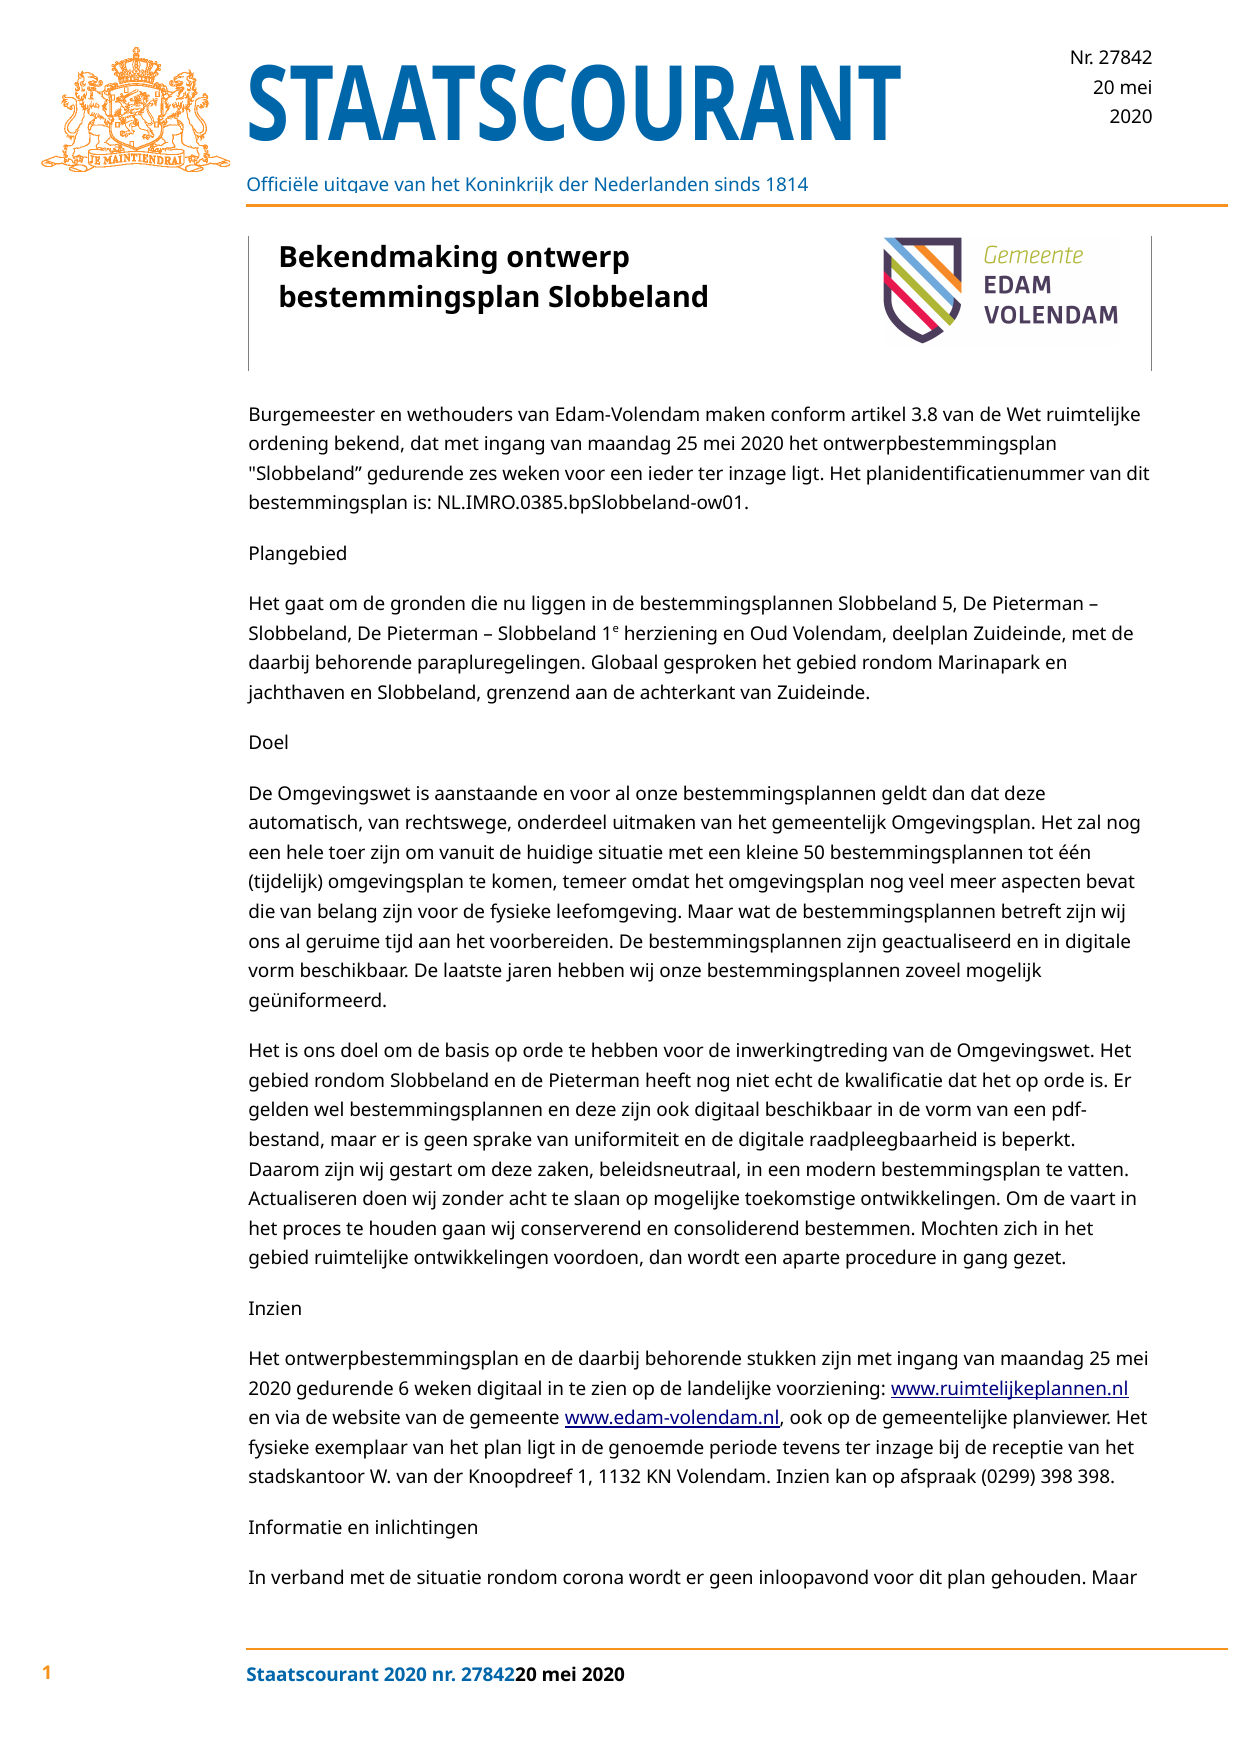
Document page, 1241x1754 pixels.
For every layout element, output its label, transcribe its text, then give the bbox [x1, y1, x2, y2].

table_header Bekendmaking ontwerp bestemmingsplan Slobbeland [249, 236, 850, 371]
text Doel [248, 729, 1152, 755]
picture [882, 236, 1119, 346]
text Informatie en inlichtingen [248, 1514, 1152, 1540]
text Burgemeester en wethouders van Edam-Volendam maken conform artikel 3.8 van de Wet ruimtelijke ordening bekend, dat met ingang van maandag 25 mei 2020 het ontwerpbestemmingsplan "Slobbeland” gedurende zes weken voor een ieder ter inzage ligt. Het planidentificatienummer van dit bestemmingsplan is: NL.IMRO.0385.bpSlobbeland-ow01. [248, 401, 1152, 515]
table_header [850, 236, 1151, 371]
text Het ontwerpbestemmingsplan en de daarbij behorende stukken zijn met ingang van maandag 25 mei 2020 gedurende 6 weken digitaal in te zien op de landelijke voorziening: www.ruimtelijkeplannen.nl en via de website van de gemeente www.edam-volendam.nl, ook op de gemeentelijke planviewer. Het fysieke exemplaar van het plan ligt in de genoemde periode tevens ter inzage bij de receptie van het stadskantoor W. van der Knoopdreef 1, 1132 KN Volendam. Inzien kan op afspraak (0299) 398 398. [248, 1345, 1152, 1489]
picture [41, 47, 231, 172]
text Plangebied [248, 540, 1152, 566]
text Het gaat om de gronden die nu liggen in de bestemmingsplannen Slobbeland 5, De Pieterman – Slobbeland, De Pieterman – Slobbeland 1e herziening en Oud Volendam, deelplan Zuideinde, met de daarbij behorende parapluregelingen. Globaal gesproken het gebied rondom Marinapark en jachthaven en Slobbeland, grenzend aan de achterkant van Zuideinde. [248, 590, 1152, 705]
text Inzien [248, 1295, 1152, 1321]
text De Omgevingswet is aanstaande en voor al onze bestemmingsplannen geldt dan dat deze automatisch, van rechtswege, onderdeel uitmaken van het gemeentelijk Omgevingsplan. Het zal nog een hele toer zijn om vanuit de huidige situatie met een kleine 50 bestemmingsplannen tot één (tijdelijk) omgevingsplan te komen, temeer omdat het omgevingsplan nog veel meer aspecten bevat die van belang zijn voor de fysieke leefomgeving. Maar wat de bestemmingsplannen betreft zijn wij ons al geruime tijd aan het voorbereiden. De bestemmingsplannen zijn geactualiseerd en in digitale vorm beschikbaar. De laatste jaren hebben wij onze bestemmingsplannen zoveel mogelijk geüniformeerd. [248, 780, 1152, 1013]
text In verband met de situatie rondom corona wordt er geen inloopavond voor dit plan gehouden. Maar [248, 1564, 1152, 1590]
text Het is ons doel om de basis op orde te hebben voor de inwerkingtreding van de Omgevingswet. Het gebied rondom Slobbeland en de Pieterman heeft nog niet echt de kwalificatie dat het op orde is. Er gelden wel bestemmingsplannen en deze zijn ook digitaal beschikbaar in de vorm van een pdf-bestand, maar er is geen sprake van uniformiteit en de digitale raadpleegbaarheid is beperkt. Daarom zijn wij gestart om deze zaken, beleidsneutraal, in een modern bestemmingsplan te vatten. Actualiseren doen wij zonder acht te slaan op mogelijke toekomstige ontwikkelingen. Om de vaart in het proces te houden gaan wij conserverend en consoliderend bestemmen. Mochten zich in het gebied ruimtelijke ontwikkelingen voordoen, dan wordt een aparte procedure in gang gezet. [248, 1037, 1152, 1270]
